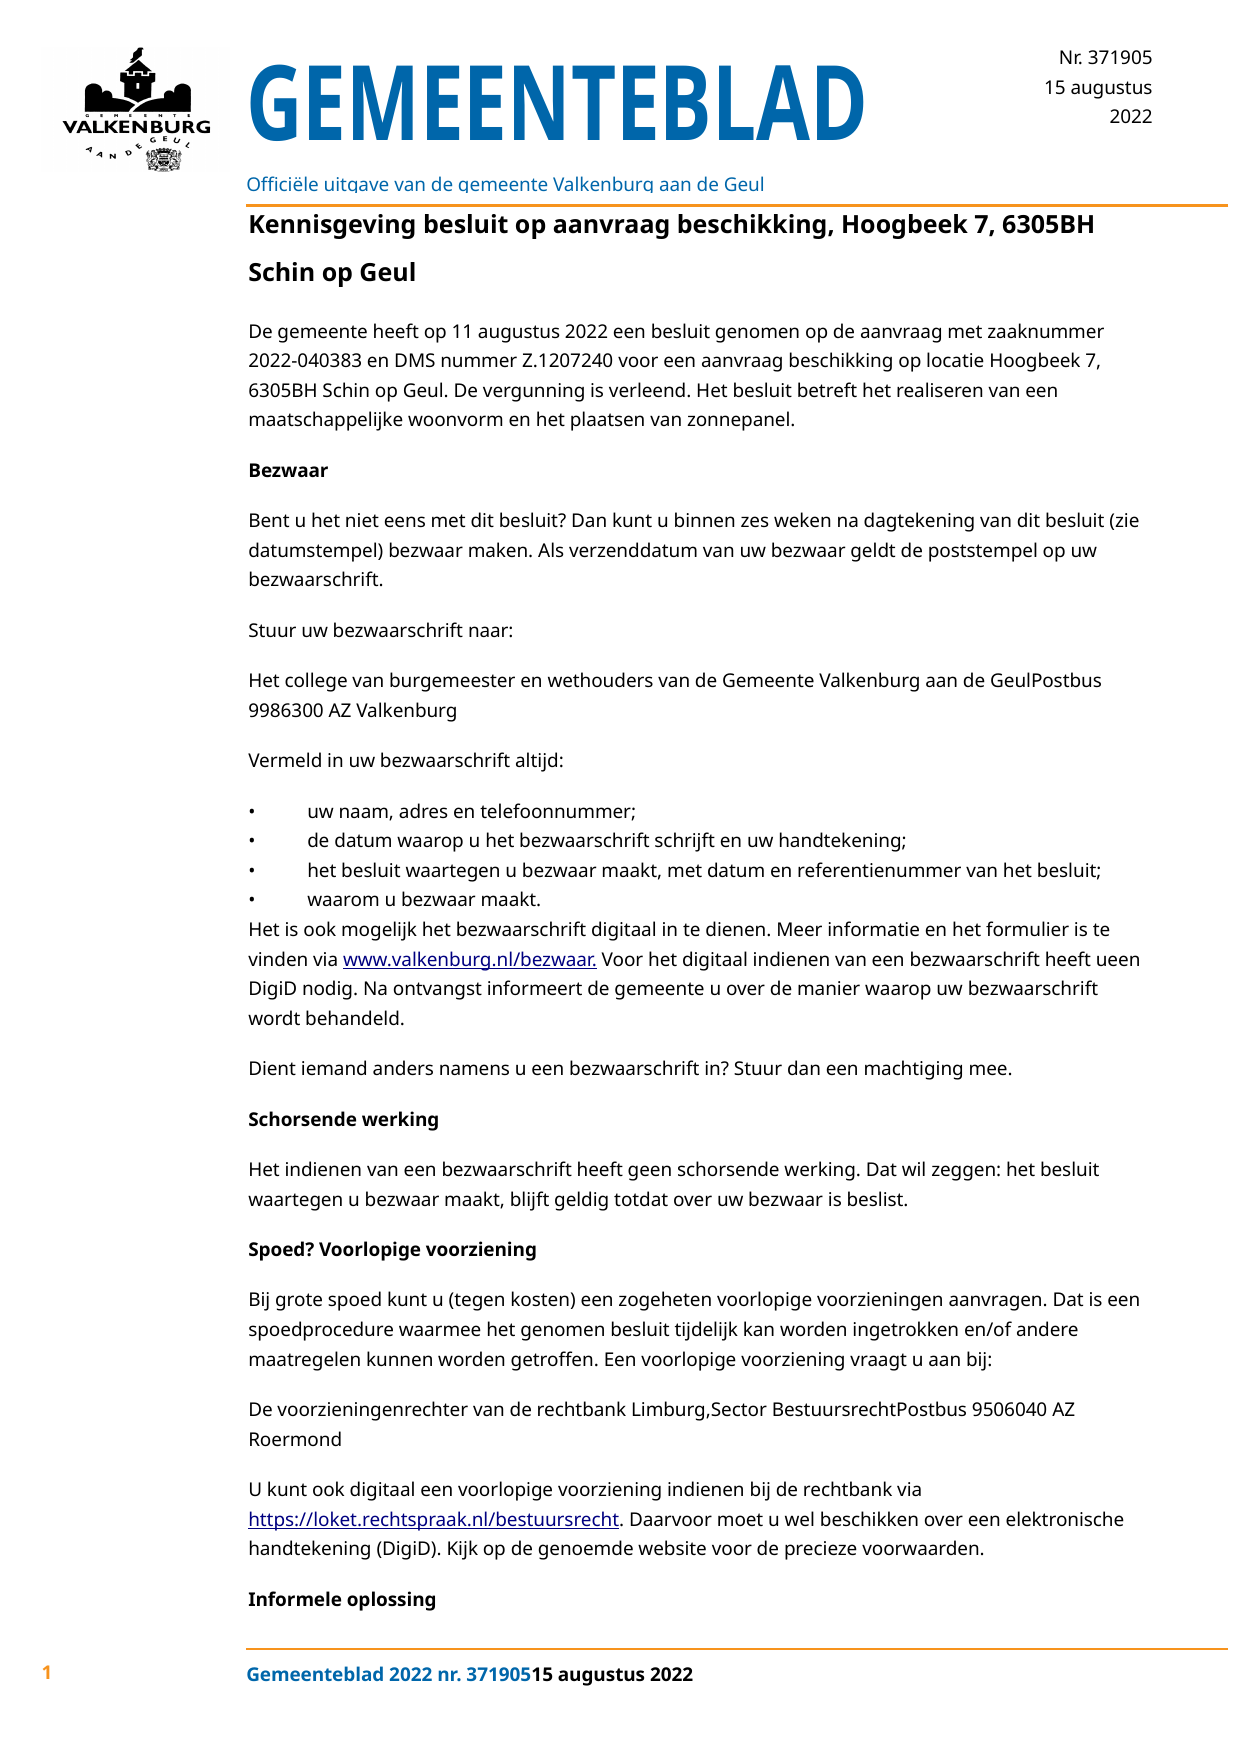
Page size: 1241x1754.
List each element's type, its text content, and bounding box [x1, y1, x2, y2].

text Het is ook mogelijk het bezwaarschrift digitaal in te dienen. Meer informatie en het formulier is te vinden via www.valkenburg.nl/bezwaar. Voor het digitaal indienen van een bezwaarschrift heeft ueen DigiD nodig. Na ontvangst informeert de gemeente u over de manier waarop uw bezwaarschrift wordt behandeld. [248, 916, 1152, 1031]
list het besluit waartegen u bezwaar maakt, met datum en referentienummer van het besluit; [248, 857, 1152, 883]
list uw naam, adres en telefoonnummer; [248, 798, 1152, 824]
text Vermeld in uw bezwaarschrift altijd: [248, 747, 1152, 773]
list de datum waarop u het bezwaarschrift schrijft en uw handtekening; [248, 827, 1152, 853]
text Bij grote spoed kunt u (tegen kosten) een zogeheten voorlopige voorzieningen aanvragen. Dat is een spoedprocedure waarmee het genomen besluit tijdelijk kan worden ingetrokken en/of andere maatregelen kunnen worden getroffen. Een voorlopige voorziening vraagt u aan bij: [248, 1287, 1152, 1372]
text Informele oplossing [248, 1586, 1152, 1612]
text Bezwaar [248, 457, 1152, 483]
text Het indienen van een bezwaarschrift heeft geen schorsende werking. Dat wil zeggen: het besluit waartegen u bezwaar maakt, blijft geldig totdat over uw bezwaar is beslist. [248, 1156, 1152, 1212]
text Spoed? Voorlopige voorziening [248, 1236, 1152, 1262]
text Bent u het niet eens met dit besluit? Dan kunt u binnen zes weken na dagtekening van dit besluit (zie datumstempel) bezwaar maken. Als verzenddatum van uw bezwaar geldt de poststempel op uw bezwaarschrift. [248, 507, 1152, 592]
text De voorzieningenrechter van de rechtbank Limburg,Sector BestuursrechtPostbus 9506040 AZ Roermond [248, 1396, 1152, 1452]
text Stuur uw bezwaarschrift naar: [248, 617, 1152, 643]
text Schorsende werking [248, 1106, 1152, 1132]
picture [41, 47, 231, 172]
text U kunt ook digitaal een voorlopige voorziening indienen bij de rechtbank via https://loket.rechtspraak.nl/bestuursrecht. Daarvoor moet u wel beschikken over een elektronische handtekening (DigiD). Kijk op de genoemde website voor de precieze voorwaarden. [248, 1476, 1152, 1561]
list waarom u bezwaar maakt. [248, 887, 1152, 912]
text Dient iemand anders namens u een bezwaarschrift in? Stuur dan een machtiging mee. [248, 1055, 1152, 1081]
text Het college van burgemeester en wethouders van de Gemeente Valkenburg aan de GeulPostbus 9986300 AZ Valkenburg [248, 667, 1152, 723]
text Kennisgeving besluit op aanvraag beschikking, Hoogbeek 7, 6305BH Schin op Geul [248, 207, 1152, 288]
text De gemeente heeft op 11 augustus 2022 een besluit genomen op de aanvraag met zaaknummer 2022-040383 en DMS nummer Z.1207240 voor een aanvraag beschikking op locatie Hoogbeek 7, 6305BH Schin op Geul. De vergunning is verleend. Het besluit betreft het realiseren van een maatschappelijke woonvorm en het plaatsen van zonnepanel. [248, 318, 1152, 432]
